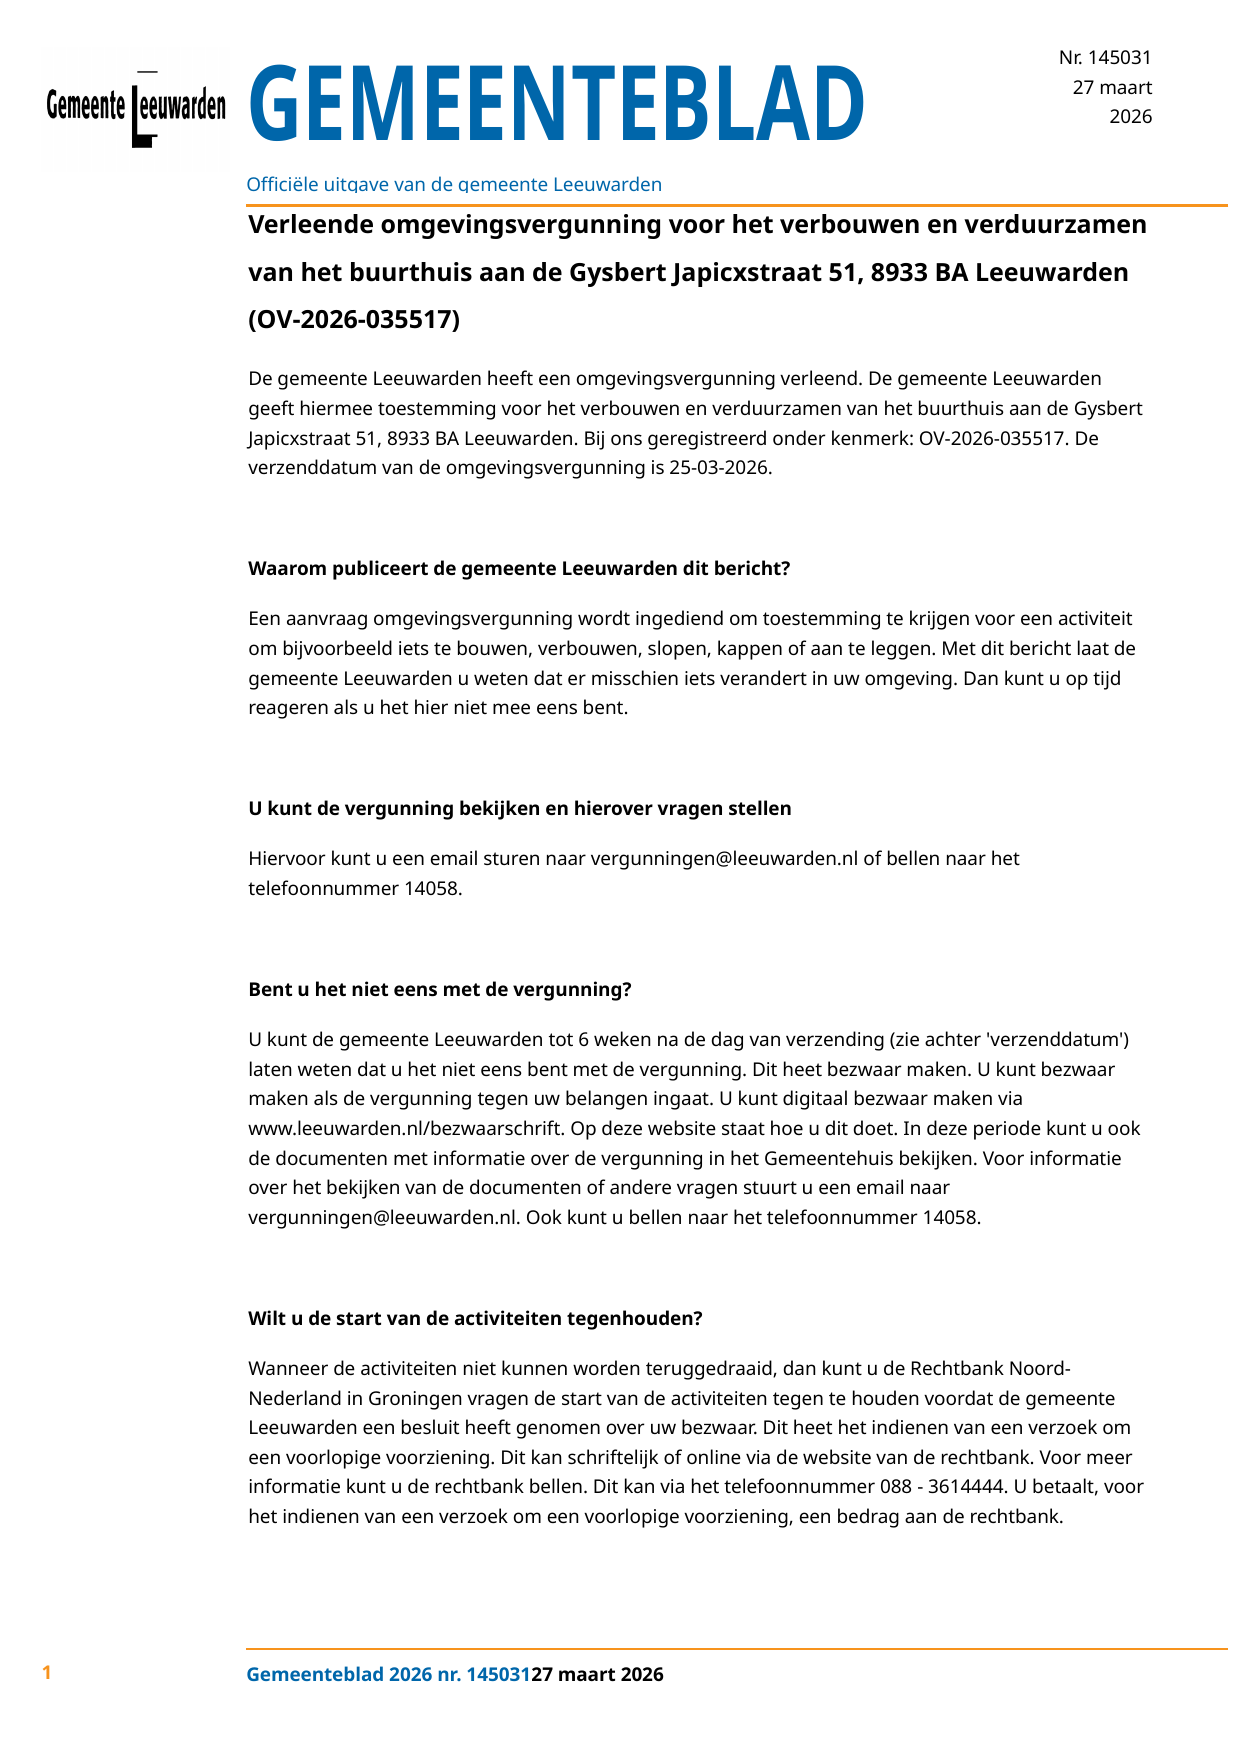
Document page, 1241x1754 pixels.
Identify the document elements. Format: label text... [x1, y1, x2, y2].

text Hiervoor kunt u een email sturen naar vergunningen@leeuwarden.nl of bellen naar het telefoonnummer 14058. [248, 846, 1152, 901]
picture [41, 47, 231, 172]
text U kunt de vergunning bekijken en hierover vragen stellen [248, 795, 1152, 821]
text Bent u het niet eens met de vergunning? [248, 976, 1152, 1002]
text Wanneer de activiteiten niet kunnen worden teruggedraaid, dan kunt u de Rechtbank Noord-Nederland in Groningen vragen de start van de activiteiten tegen te houden voordat de gemeente Leeuwarden een besluit heeft genomen over uw bezwaar. Dit heet het indienen van een verzoek om een voorlopige voorziening. Dit kan schriftelijk of online via de website van de rechtbank. Voor meer informatie kunt u de rechtbank bellen. Dit kan via het telefoonnummer 088 - 3614444. U betaalt, voor het indienen van een verzoek om een voorlopige voorziening, een bedrag aan de rechtbank. [248, 1355, 1152, 1529]
text Wilt u de start van de activiteiten tegenhouden? [248, 1305, 1152, 1330]
text De gemeente Leeuwarden heeft een omgevingsvergunning verleend. De gemeente Leeuwarden geeft hiermee toestemming voor het verbouwen en verduurzamen van het buurthuis aan de Gysbert Japicxstraat 51, 8933 BA Leeuwarden. Bij ons geregistreerd onder kenmerk: OV-2026-035517. De verzenddatum van de omgevingsvergunning is 25-03-2026. [248, 366, 1152, 480]
text U kunt de gemeente Leeuwarden tot 6 weken na de dag van verzending (zie achter 'verzenddatum') laten weten dat u het niet eens bent met de vergunning. Dit heet bezwaar maken. U kunt bezwaar maken als de vergunning tegen uw belangen ingaat. U kunt digitaal bezwaar maken via www.leeuwarden.nl/bezwaarschrift. Op deze website staat hoe u dit doet. In deze periode kunt u ook de documenten met informatie over de vergunning in het Gemeentehuis bekijken. Voor informatie over het bekijken van de documenten of andere vragen stuurt u een email naar vergunningen@leeuwarden.nl. Ook kunt u bellen naar het telefoonnummer 14058. [248, 1026, 1152, 1229]
text Een aanvraag omgevingsvergunning wordt ingediend om toestemming te krijgen voor een activiteit om bijvoorbeeld iets te bouwen, verbouwen, slopen, kappen of aan te leggen. Met dit bericht laat de gemeente Leeuwarden u weten dat er misschien iets verandert in uw omgeving. Dan kunt u op tijd reageren als u het hier niet mee eens bent. [248, 606, 1152, 720]
text Verleende omgevingsvergunning voor het verbouwen en verduurzamen van het buurthuis aan de Gysbert Japicxstraat 51, 8933 BA Leeuwarden (OV-2026-035517) [248, 207, 1152, 336]
text Waarom publiceert de gemeente Leeuwarden dit bericht? [248, 555, 1152, 581]
